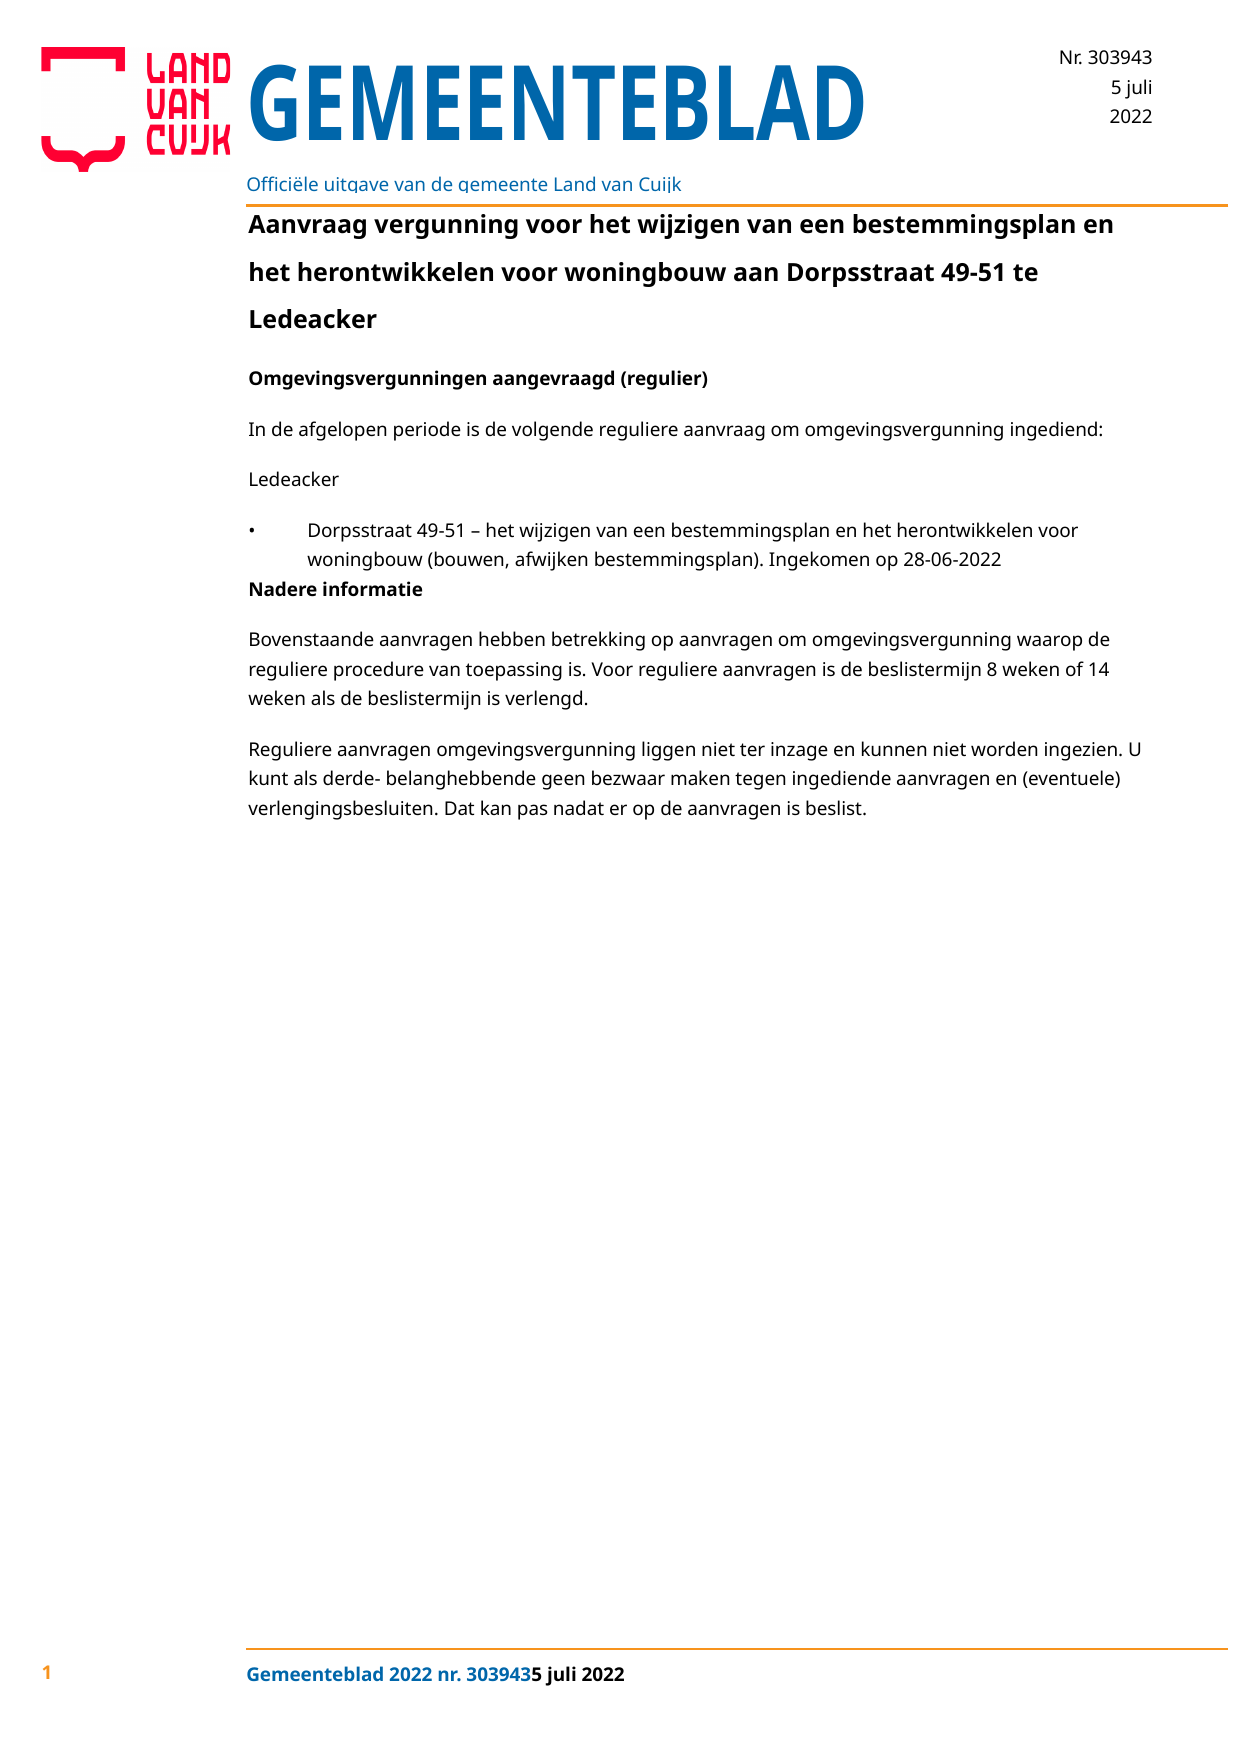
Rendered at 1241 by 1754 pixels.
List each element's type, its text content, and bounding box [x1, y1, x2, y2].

text Reguliere aanvragen omgevingsvergunning liggen niet ter inzage en kunnen niet worden ingezien. U kunt als derde- belanghebbende geen bezwaar maken tegen ingediende aanvragen en (eventuele) verlengingsbesluiten. Dat kan pas nadat er op de aanvragen is beslist. [248, 736, 1152, 821]
text In de afgelopen periode is de volgende reguliere aanvraag om omgevingsvergunning ingediend: [248, 416, 1152, 442]
text Bovenstaande aanvragen hebben betrekking op aanvragen om omgevingsvergunning waarop de reguliere procedure van toepassing is. Voor reguliere aanvragen is de beslistermijn 8 weken of 14 weken als de beslistermijn is verlengd. [248, 626, 1152, 711]
picture [41, 47, 231, 172]
list Dorpsstraat 49-51 – het wijzigen van een bestemmingsplan en het herontwikkelen voor woningbouw (bouwen, afwijken bestemmingsplan). Ingekomen op 28-06-2022 [248, 517, 1152, 572]
text Omgevingsvergunningen aangevraagd (regulier) [248, 366, 1152, 391]
text Ledeacker [248, 466, 1152, 492]
text Nadere informatie [248, 576, 1152, 602]
text Aanvraag vergunning voor het wijzigen van een bestemmingsplan en het herontwikkelen voor woningbouw aan Dorpsstraat 49-51 te Ledeacker [248, 207, 1152, 336]
